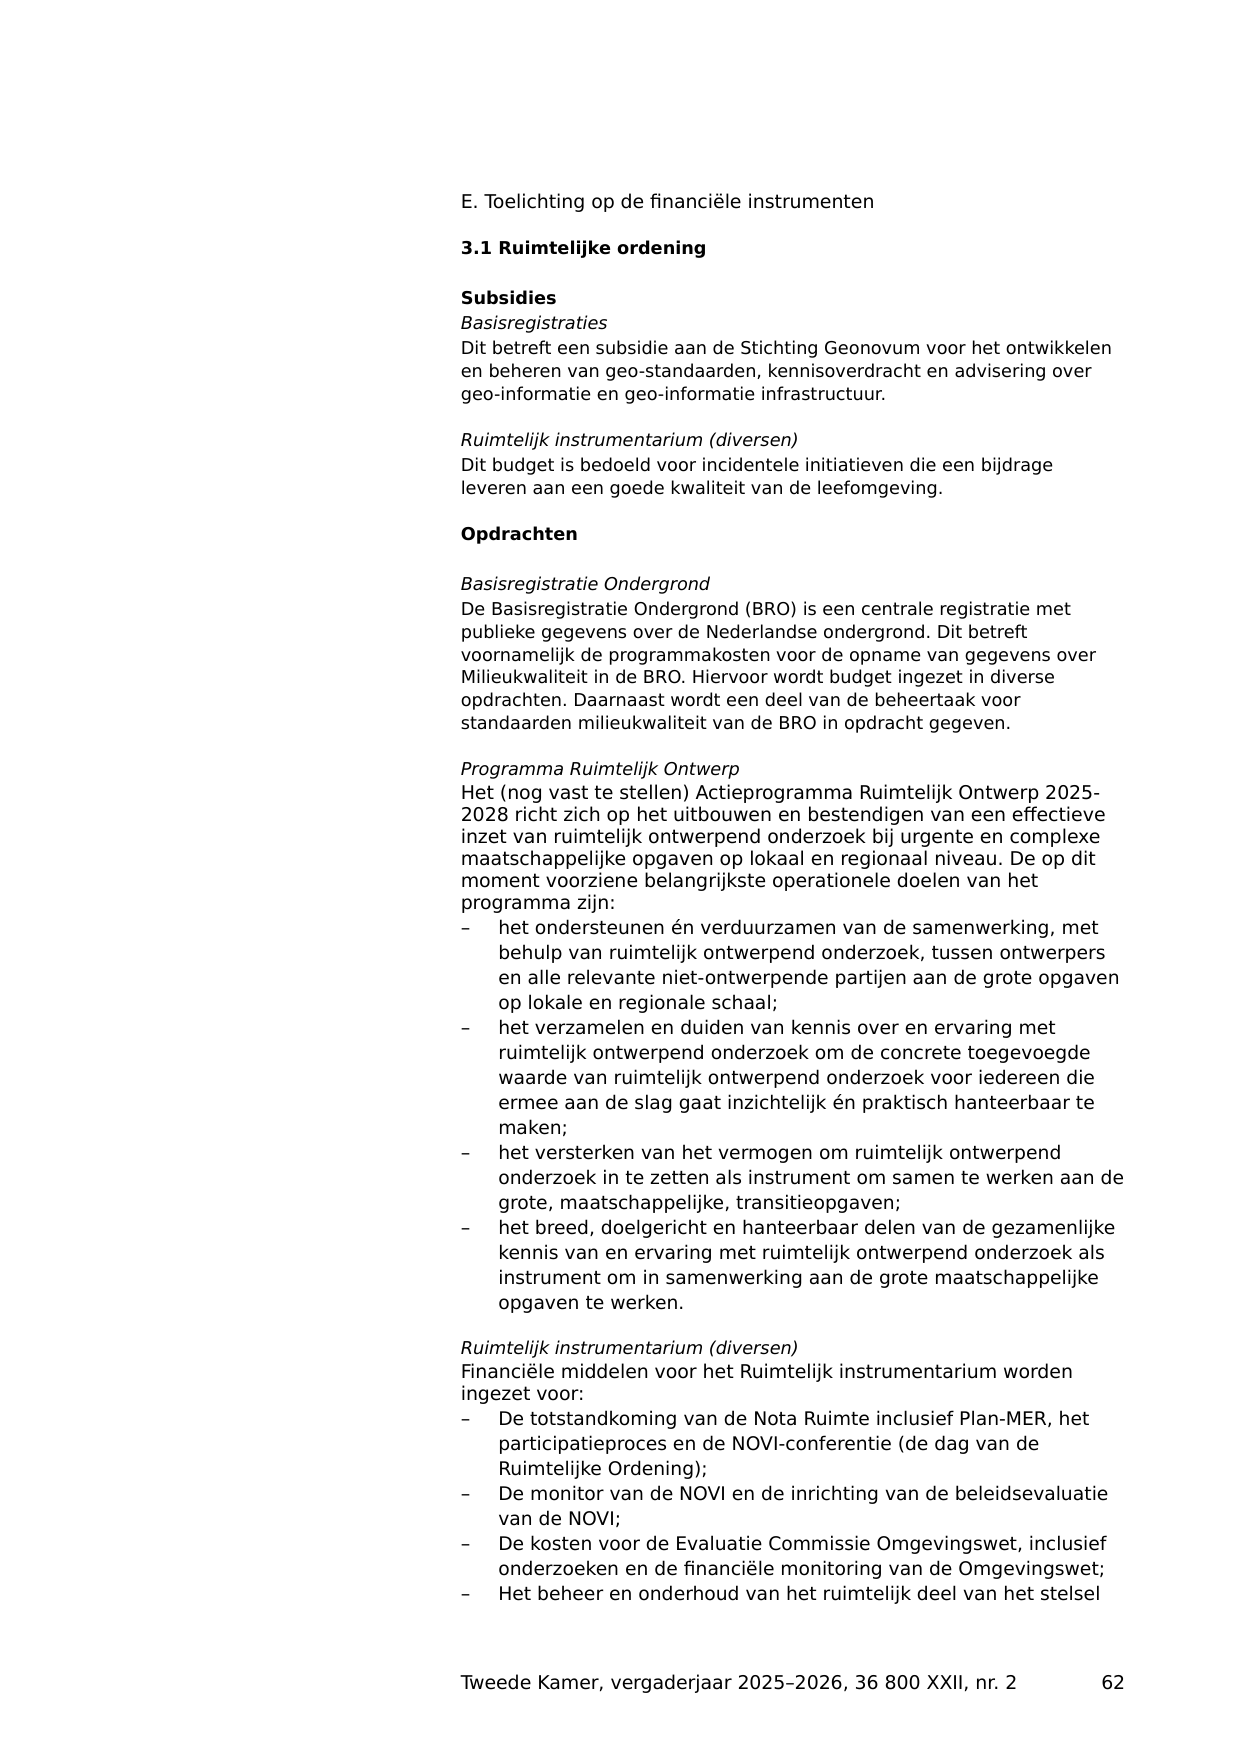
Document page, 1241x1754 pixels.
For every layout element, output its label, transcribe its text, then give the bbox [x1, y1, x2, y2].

text Dit betreft een subsidie aan de Stichting Geonovum voor het ontwikkelen en beheren van geo-standaarden, kennisoverdracht en advisering over geo-informatie en geo-informatie infrastructuur. [461, 336, 1125, 405]
text Basisregistraties [461, 311, 1125, 334]
list het verzamelen en duiden van kennis over en ervaring met ruimtelijk ontwerpend onderzoek om de concrete toegevoegde waarde van ruimtelijk ontwerpend onderzoek voor iedereen die ermee aan de slag gaat inzichtelijk én praktisch hanteerbaar te maken; [461, 1014, 1125, 1139]
text Financiële middelen voor het Ruimtelijk instrumentarium worden ingezet voor: [461, 1361, 1125, 1405]
list De monitor van de NOVI en de inrichting van de beleidsevaluatie van de NOVI; [461, 1480, 1125, 1530]
text Programma Ruimtelĳk Ontwerp [461, 757, 1125, 780]
text Het (nog vast te stellen) Actieprogramma Ruimtelĳk Ontwerp 2025-2028 richt zich op het uitbouwen en bestendigen van een effectieve inzet van ruimtelijk ontwerpend onderzoek bĳ urgente en complexe maatschappelĳke opgaven op lokaal en regionaal niveau. De op dit moment voorziene belangrĳkste operationele doelen van het programma zĳn: [461, 782, 1125, 914]
list het versterken van het vermogen om ruimtelijk ontwerpend onderzoek in te zetten als instrument om samen te werken aan de grote, maatschappelijke, transitieopgaven; [461, 1139, 1125, 1214]
title E. Toelichting op de financiële instrumenten [461, 191, 1125, 213]
text Basisregistratie Ondergrond [461, 572, 1125, 595]
list De kosten voor de Evaluatie Commissie Omgevingswet, inclusief onderzoeken en de financiële monitoring van de Omgevingswet; [461, 1530, 1125, 1580]
list De totstandkoming van de Nota Ruimte inclusief Plan-MER, het participatieproces en de NOVI-conferentie (de dag van de Ruimtelijke Ordening); [461, 1405, 1125, 1480]
text 3.1 Ruimtelijke ordening [461, 236, 1125, 259]
list het breed, doelgericht en hanteerbaar delen van de gezamenlijke kennis van en ervaring met ruimtelijk ontwerpend onderzoek als instrument om in samenwerking aan de grote maatschappelijke opgaven te werken. [461, 1214, 1125, 1314]
text Dit budget is bedoeld voor incidentele initiatieven die een bijdrage leveren aan een goede kwaliteit van de leefomgeving. [461, 453, 1125, 499]
text Ruimtelijk instrumentarium (diversen) [461, 1336, 1125, 1359]
text Opdrachten [461, 522, 1125, 545]
list het ondersteunen én verduurzamen van de samenwerking, met behulp van ruimtelijk ontwerpend onderzoek, tussen ontwerpers en alle relevante niet-ontwerpende partijen aan de grote opgaven op lokale en regionale schaal; [461, 914, 1125, 1014]
text Subsidies [461, 286, 1125, 309]
text De Basisregistratie Ondergrond (BRO) is een centrale registratie met publieke gegevens over de Nederlandse ondergrond. Dit betreft voornamelijk de programmakosten voor de opname van gegevens over Milieukwaliteit in de BRO. Hiervoor wordt budget ingezet in diverse opdrachten. Daarnaast wordt een deel van de beheertaak voor standaarden milieukwaliteit van de BRO in opdracht gegeven. [461, 597, 1125, 734]
list Het beheer en onderhoud van het ruimtelijk deel van het stelsel [461, 1580, 1125, 1605]
text Ruimtelijk instrumentarium (diversen) [461, 428, 1125, 451]
